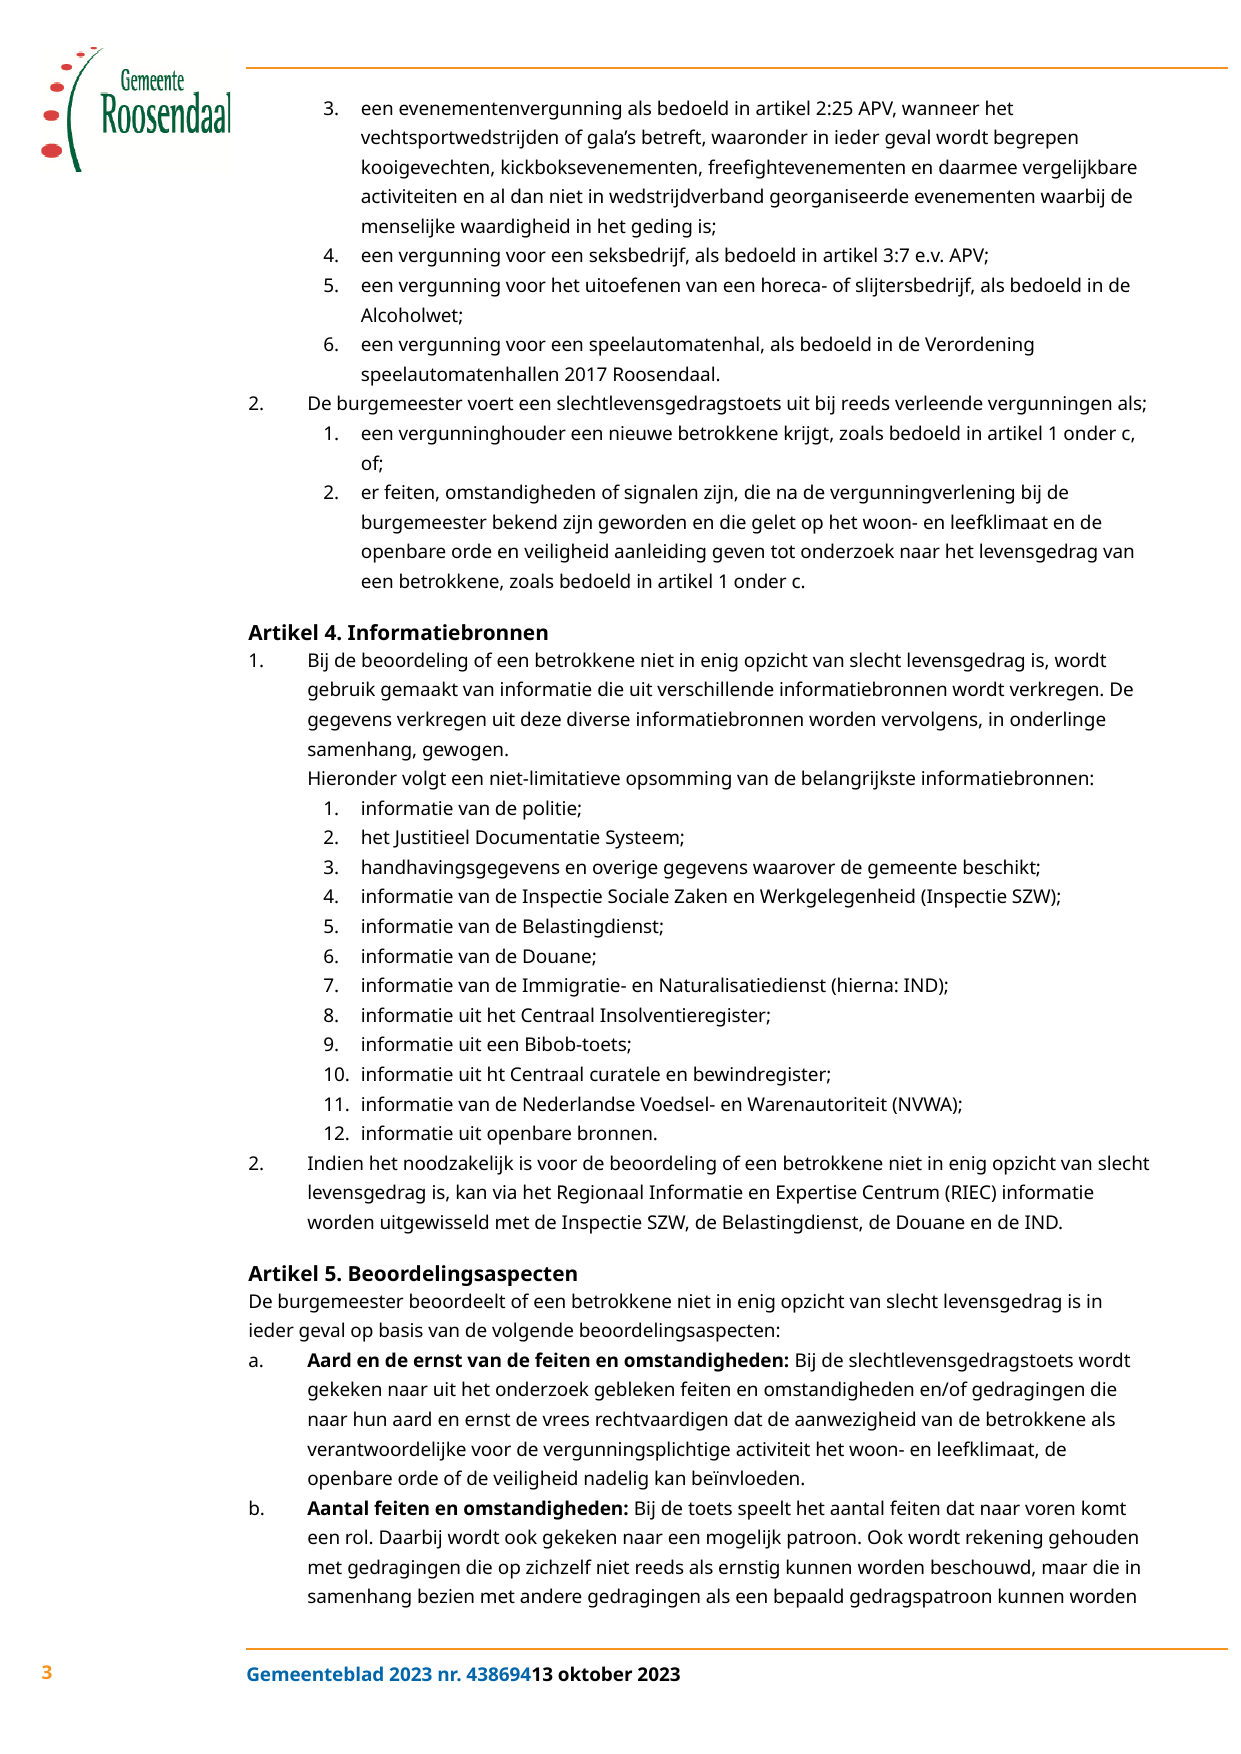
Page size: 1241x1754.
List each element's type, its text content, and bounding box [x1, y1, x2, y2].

list informatie uit ht Centraal curatele en bewindregister; [323, 1061, 1152, 1087]
list een evenementenvergunning als bedoeld in artikel 2:25 APV, wanneer het vechtsportwedstrijden of gala’s betreft, waaronder in ieder geval wordt begrepen kooigevechten, kickboksevenementen, freefightevenementen en daarmee vergelijkbare activiteiten en al dan niet in wedstrijdverband georganiseerde evenementen waarbij de menselijke waardigheid in het geding is; [323, 95, 1152, 239]
list informatie van de Douane; [323, 943, 1152, 968]
list een vergunning voor een seksbedrijf, als bedoeld in artikel 3:7 e.v. APV; [323, 243, 1152, 268]
list informatie van de Immigratie- en Naturalisatiedienst (hierna: IND); [323, 972, 1152, 998]
list het Justitieel Documentatie Systeem; [323, 824, 1152, 850]
list Aantal feiten en omstandigheden: Bij de toets speelt het aantal feiten dat naar voren komt een rol. Daarbij wordt ook gekeken naar een mogelijk patroon. Ook wordt rekening gehouden met gedragingen die op zichzelf niet reeds als ernstig kunnen worden beschouwd, maar die in samenhang bezien met andere gedragingen als een bepaald gedragspatroon kunnen worden [248, 1495, 1152, 1609]
list Bij de beoordeling of een betrokkene niet in enig opzicht van slecht levensgedrag is, wordt gebruik gemaakt van informatie die uit verschillende informatiebronnen wordt verkregen. De gegevens verkregen uit deze diverse informatiebronnen worden vervolgens, in onderlinge samenhang, gewogen. [248, 647, 1152, 761]
text Artikel 5. Beoordelingsaspecten [248, 1259, 1152, 1288]
list informatie uit een Bibob-toets; [323, 1032, 1152, 1057]
list Hieronder volgt een niet-limitatieve opsomming van de belangrijkste informatiebronnen: [248, 765, 1152, 791]
list informatie van de politie; [323, 795, 1152, 821]
list een vergunning voor een speelautomatenhal, als bedoeld in de Verordening speelautomatenhallen 2017 Roosendaal. [323, 331, 1152, 387]
list Indien het noodzakelijk is voor de beoordeling of een betrokkene niet in enig opzicht van slecht levensgedrag is, kan via het Regionaal Informatie en Expertise Centrum (RIEC) informatie worden uitgewisseld met de Inspectie SZW, de Belastingdienst, de Douane en de IND. [248, 1150, 1152, 1235]
list handhavingsgegevens en overige gegevens waarover de gemeente beschikt; [323, 854, 1152, 880]
list Aard en de ernst van de feiten en omstandigheden: Bij de slechtlevensgedragstoets wordt gekeken naar uit het onderzoek gebleken feiten en omstandigheden en/of gedragingen die naar hun aard en ernst de vrees rechtvaardigen dat de aanwezigheid van de betrokkene als verantwoordelijke voor de vergunningsplichtige activiteit het woon- en leefklimaat, de openbare orde of de veiligheid nadelig kan beïnvloeden. [248, 1347, 1152, 1491]
list informatie van de Inspectie Sociale Zaken en Werkgelegenheid (Inspectie SZW); [323, 884, 1152, 909]
list De burgemeester voert een slechtlevensgedragstoets uit bij reeds verleende vergunningen als; [248, 391, 1152, 416]
list informatie van de Belastingdienst; [323, 913, 1152, 939]
list informatie uit het Centraal Insolventieregister; [323, 1002, 1152, 1028]
list een vergunning voor het uitoefenen van een horeca- of slijtersbedrijf, als bedoeld in de Alcoholwet; [323, 272, 1152, 328]
list een vergunninghouder een nieuwe betrokkene krijgt, zoals bedoeld in artikel 1 onder c, of; [323, 420, 1152, 476]
text De burgemeester beoordeelt of een betrokkene niet in enig opzicht van slecht levensgedrag is in ieder geval op basis van de volgende beoordelingsaspecten: [248, 1288, 1152, 1343]
list informatie van de Nederlandse Voedsel- en Warenautoriteit (NVWA); [323, 1091, 1152, 1116]
list informatie uit openbare bronnen. [323, 1120, 1152, 1146]
list er feiten, omstandigheden of signalen zijn, die na de vergunningverlening bij de burgemeester bekend zijn geworden en die gelet op het woon- en leefklimaat en de openbare orde en veiligheid aanleiding geven tot onderzoek naar het levensgedrag van een betrokkene, zoals bedoeld in artikel 1 onder c. [323, 479, 1152, 594]
picture [41, 47, 231, 172]
text Artikel 4. Informatiebronnen [248, 618, 1152, 647]
